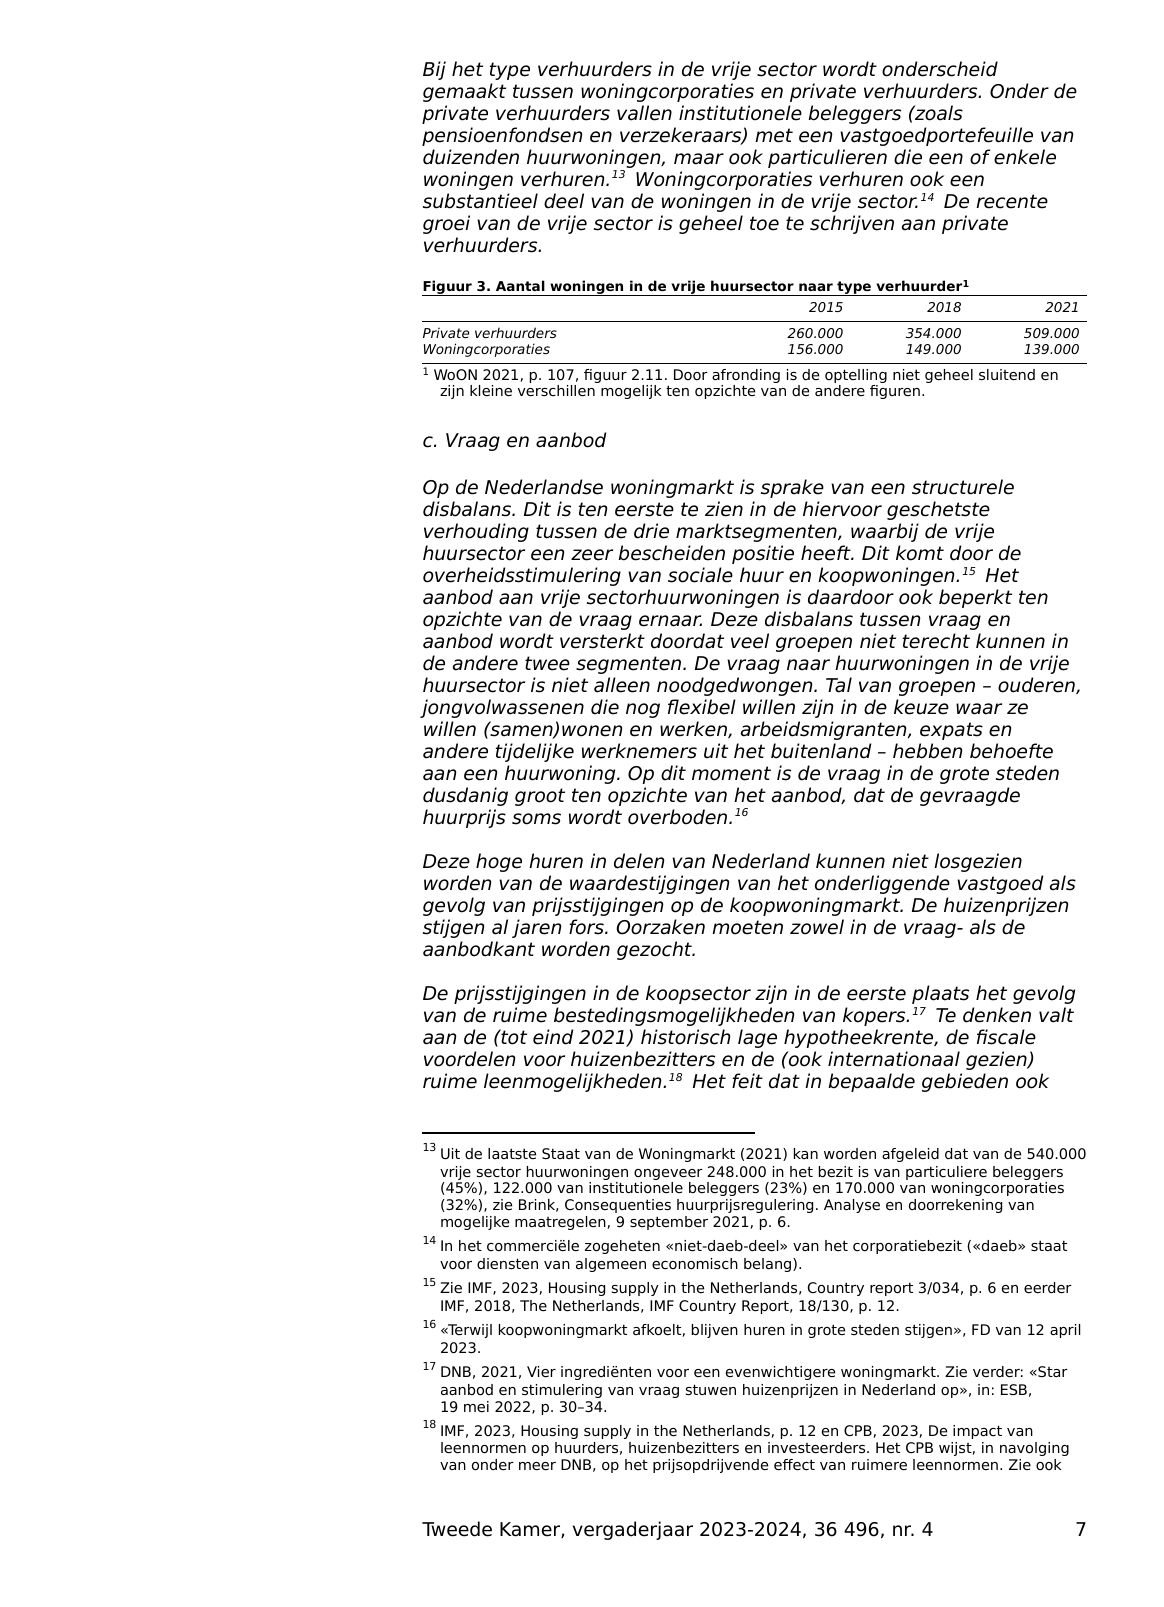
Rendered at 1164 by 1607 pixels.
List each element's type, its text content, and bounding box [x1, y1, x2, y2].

text IMF, 2023, Housing supply in the Netherlands, p. 12 en CPB, 2023, De impact van leennormen op huurders, huizenbezitters en investeerders. Het CPB wijst, in navolging van onder meer DNB, op het prijsopdrijvende effect van ruimere leennormen. Zie ook [422, 1418, 1087, 1474]
table_cell [422, 296, 732, 321]
text Deze hoge huren in delen van Nederland kunnen niet losgezien worden van de waardestijgingen van het onderliggende vastgoed als gevolg van prijsstijgingen op de koopwoningmarkt. De huizenprijzen stijgen al jaren fors. Oorzaken moeten zowel in de vraag- als de aanbodkant worden gezocht. [422, 851, 1087, 961]
table_cell 509.000 [969, 322, 1087, 342]
subtitle c. Vraag en aanbod [422, 430, 1087, 452]
table_cell Private verhuurders [422, 322, 732, 342]
table_cell 2015 [732, 296, 850, 321]
text DNB, 2021, Vier ingrediënten voor een evenwichtigere woningmarkt. Zie verder: «Star aanbod en stimulering van vraag stuwen huizenprijzen in Nederland op», in: ESB, 19 mei 2022, p. 30–34. [422, 1360, 1087, 1416]
table_cell 149.000 [850, 342, 968, 362]
table_cell 156.000 [732, 342, 850, 362]
table_cell 139.000 [969, 342, 1087, 362]
text Bij het type verhuurders in de vrije sector wordt onderscheid gemaakt tussen woningcorporaties en private verhuurders. Onder de private verhuurders vallen institutionele beleggers (zoals pensioenfondsen en verzekeraars) met een vastgoedportefeuille van duizenden huurwoningen, maar ook particulieren die een of enkele woningen verhuren. Woningcorporaties verhuren ook een substantieel deel van de woningen in de vrije sector. De recente groei van de vrije sector is geheel toe te schrijven aan private verhuurders. [422, 59, 1087, 257]
table_cell 354.000 [850, 322, 968, 342]
text Zie IMF, 2023, Housing supply in the Netherlands, Country report 3/034, p. 6 en eerder IMF, 2018, The Netherlands, IMF Country Report, 18/130, p. 12. [422, 1276, 1087, 1315]
table_header Figuur 3. Aantal woningen in de vrije huursector naar type verhuurder1 [422, 279, 1087, 294]
table_cell Woningcorporaties [422, 342, 732, 362]
table_cell 1 WoON 2021, p. 107, figuur 2.11. Door afronding is de optelling niet geheel sluitend en zijn kleine verschillen mogelijk ten opzichte van de andere figuren. [422, 364, 1087, 400]
table_cell 2021 [969, 296, 1087, 321]
text «Terwijl koopwoningmarkt afkoelt, blijven huren in grote steden stijgen», FD van 12 april 2023. [422, 1318, 1087, 1357]
text Uit de laatste Staat van de Woningmarkt (2021) kan worden afgeleid dat van de 540.000 vrije sector huurwoningen ongeveer 248.000 in het bezit is van particuliere beleggers (45%), 122.000 van institutionele beleggers (23%) en 170.000 van woningcorporaties (32%), zie Brink, Consequenties huurprijsregulering. Analyse en doorrekening van mogelijke maatregelen, 9 september 2021, p. 6. [422, 1142, 1087, 1231]
table_cell 2018 [850, 296, 968, 321]
text Op de Nederlandse woningmarkt is sprake van een structurele disbalans. Dit is ten eerste te zien in de hiervoor geschetste verhouding tussen de drie marktsegmenten, waarbij de vrije huursector een zeer bescheiden positie heeft. Dit komt door de overheidsstimulering van sociale huur en koopwoningen. Het aanbod aan vrije sectorhuurwoningen is daardoor ook beperkt ten opzichte van de vraag ernaar. Deze disbalans tussen vraag en aanbod wordt versterkt doordat veel groepen niet terecht kunnen in de andere twee segmenten. De vraag naar huurwoningen in de vrije huursector is niet alleen noodgedwongen. Tal van groepen – ouderen, jongvolwassenen die nog flexibel willen zijn in de keuze waar ze willen (samen)wonen en werken, arbeidsmigranten, expats en andere tijdelijke werknemers uit het buitenland – hebben behoefte aan een huurwoning. Op dit moment is de vraag in de grote steden dusdanig groot ten opzichte van het aanbod, dat de gevraagde huurprijs soms wordt overboden. [422, 477, 1087, 829]
table_cell 260.000 [732, 322, 850, 342]
text In het commerciële zogeheten «niet-daeb-deel» van het corporatiebezit («daeb» staat voor diensten van algemeen economisch belang). [422, 1234, 1087, 1273]
text De prijsstijgingen in de koopsector zijn in de eerste plaats het gevolg van de ruime bestedingsmogelijkheden van kopers. Te denken valt aan de (tot eind 2021) historisch lage hypotheekrente, de fiscale voordelen voor huizenbezitters en de (ook internationaal gezien) ruime leenmogelijkheden. Het feit dat in bepaalde gebieden ook [422, 983, 1087, 1093]
